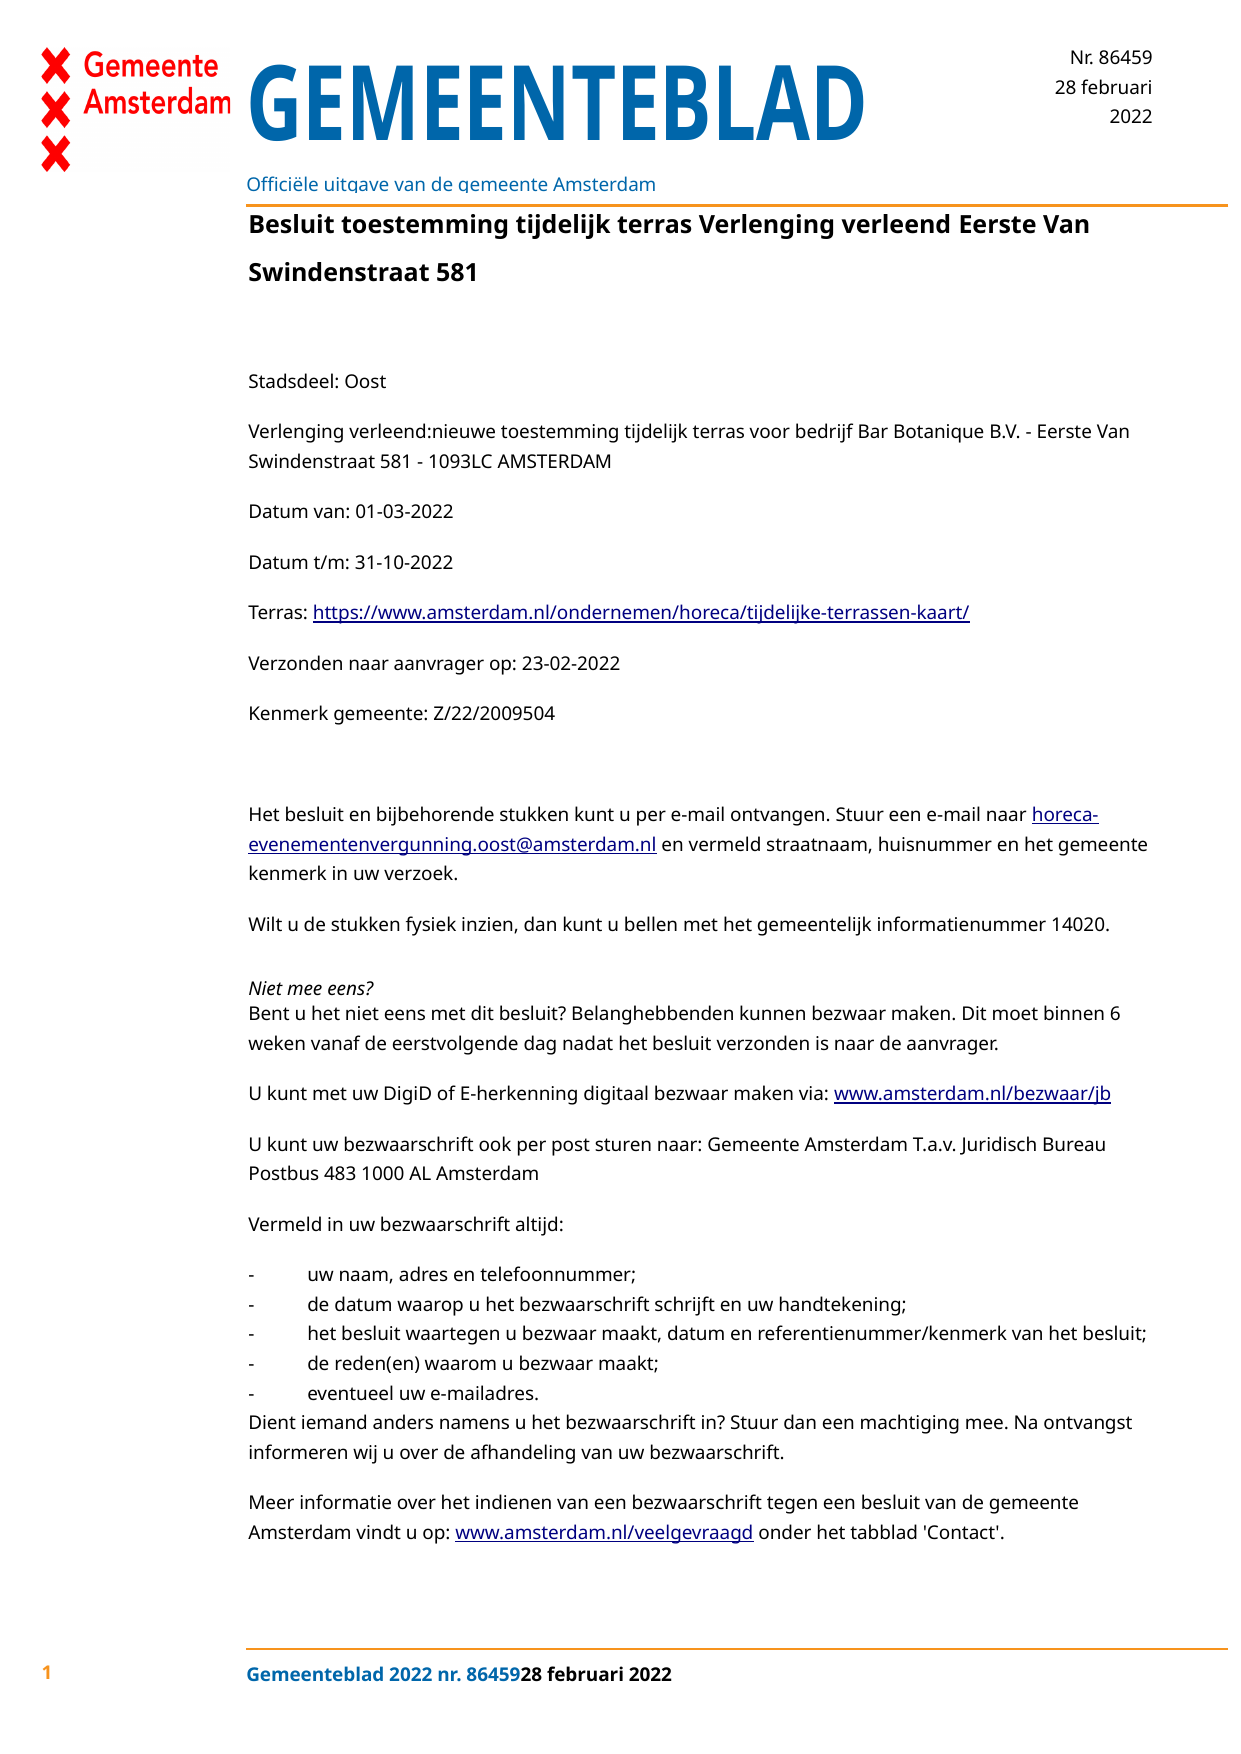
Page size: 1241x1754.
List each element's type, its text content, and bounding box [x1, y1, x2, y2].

list het besluit waartegen u bezwaar maakt, datum en referentienummer/kenmerk van het besluit; [248, 1321, 1152, 1346]
text Datum t/m: 31-10-2022 [248, 549, 1152, 575]
text Terras: https://www.amsterdam.nl/ondernemen/horeca/tijdelijke-terrassen-kaart/ [248, 599, 1152, 625]
text Wilt u de stukken fysiek inzien, dan kunt u bellen met het gemeentelijk informatienummer 14020. [248, 911, 1152, 937]
text Niet mee eens? [248, 975, 1152, 1001]
text Besluit toestemming tijdelijk terras Verlenging verleend Eerste Van Swindenstraat 581 [248, 207, 1152, 288]
list eventueel uw e-mailadres. [248, 1380, 1152, 1405]
text Verzonden naar aanvrager op: 23-02-2022 [248, 650, 1152, 676]
text U kunt met uw DigiD of E-herkenning digitaal bezwaar maken via: www.amsterdam.nl/bezwaar/jb [248, 1081, 1152, 1106]
list de reden(en) waarom u bezwaar maakt; [248, 1350, 1152, 1376]
list uw naam, adres en telefoonnummer; [248, 1261, 1152, 1287]
text Kenmerk gemeente: Z/22/2009504 [248, 700, 1152, 726]
text Datum van: 01-03-2022 [248, 499, 1152, 524]
text Stadsdeel: Oost [248, 368, 1152, 394]
list de datum waarop u het bezwaarschrift schrijft en uw handtekening; [248, 1291, 1152, 1317]
text U kunt uw bezwaarschrift ook per post sturen naar: Gemeente Amsterdam T.a.v. Juridisch Bureau Postbus 483 1000 AL Amsterdam [248, 1131, 1152, 1186]
text Verlenging verleend:nieuwe toestemming tijdelijk terras voor bedrijf Bar Botanique B.V. - Eerste Van Swindenstraat 581 - 1093LC AMSTERDAM [248, 419, 1152, 474]
text Vermeld in uw bezwaarschrift altijd: [248, 1211, 1152, 1237]
text Bent u het niet eens met dit besluit? Belanghebbenden kunnen bezwaar maken. Dit moet binnen 6 weken vanaf de eerstvolgende dag nadat het besluit verzonden is naar de aanvrager. [248, 1001, 1152, 1056]
text Het besluit en bijbehorende stukken kunt u per e-mail ontvangen. Stuur een e-mail naar horeca-evenementenvergunning.oost@amsterdam.nl en vermeld straatnaam, huisnummer en het gemeente kenmerk in uw verzoek. [248, 801, 1152, 886]
text Dient iemand anders namens u het bezwaarschrift in? Stuur dan een machtiging mee. Na ontvangst informeren wij u over de afhandeling van uw bezwaarschrift. [248, 1409, 1152, 1464]
text Meer informatie over het indienen van een bezwaarschrift tegen een besluit van de gemeente Amsterdam vindt u op: www.amsterdam.nl/veelgevraagd onder het tabblad 'Contact'. [248, 1489, 1152, 1544]
picture [41, 47, 231, 172]
